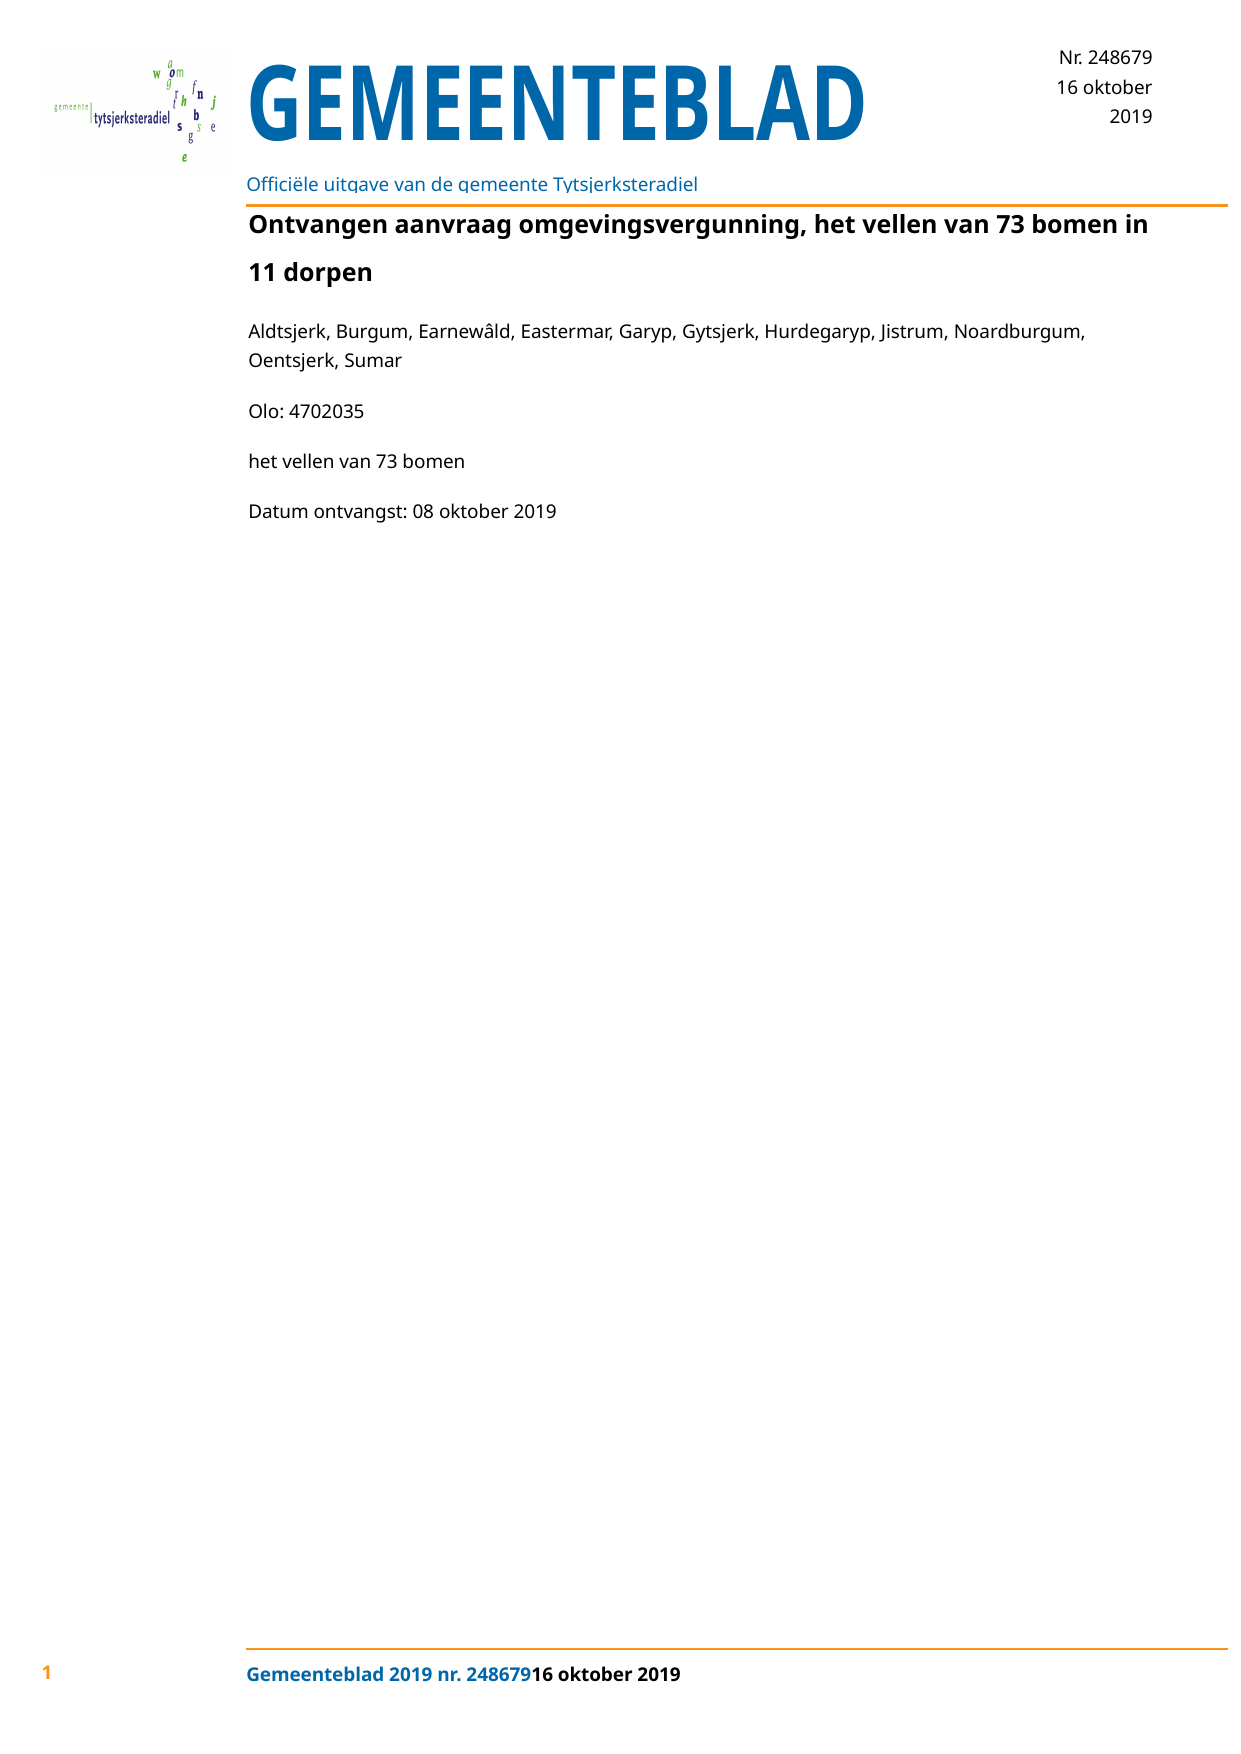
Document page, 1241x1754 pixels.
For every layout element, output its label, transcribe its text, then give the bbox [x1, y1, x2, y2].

picture [41, 47, 231, 172]
text Aldtsjerk, Burgum, Earnewâld, Eastermar, Garyp, Gytsjerk, Hurdegaryp, Jistrum, Noardburgum, Oentsjerk, Sumar [248, 318, 1152, 373]
text Olo: 4702035 [248, 398, 1152, 424]
text het vellen van 73 bomen [248, 448, 1152, 474]
text Datum ontvangst: 08 oktober 2019 [248, 499, 1152, 524]
text Ontvangen aanvraag omgevingsvergunning, het vellen van 73 bomen in 11 dorpen [248, 207, 1152, 288]
